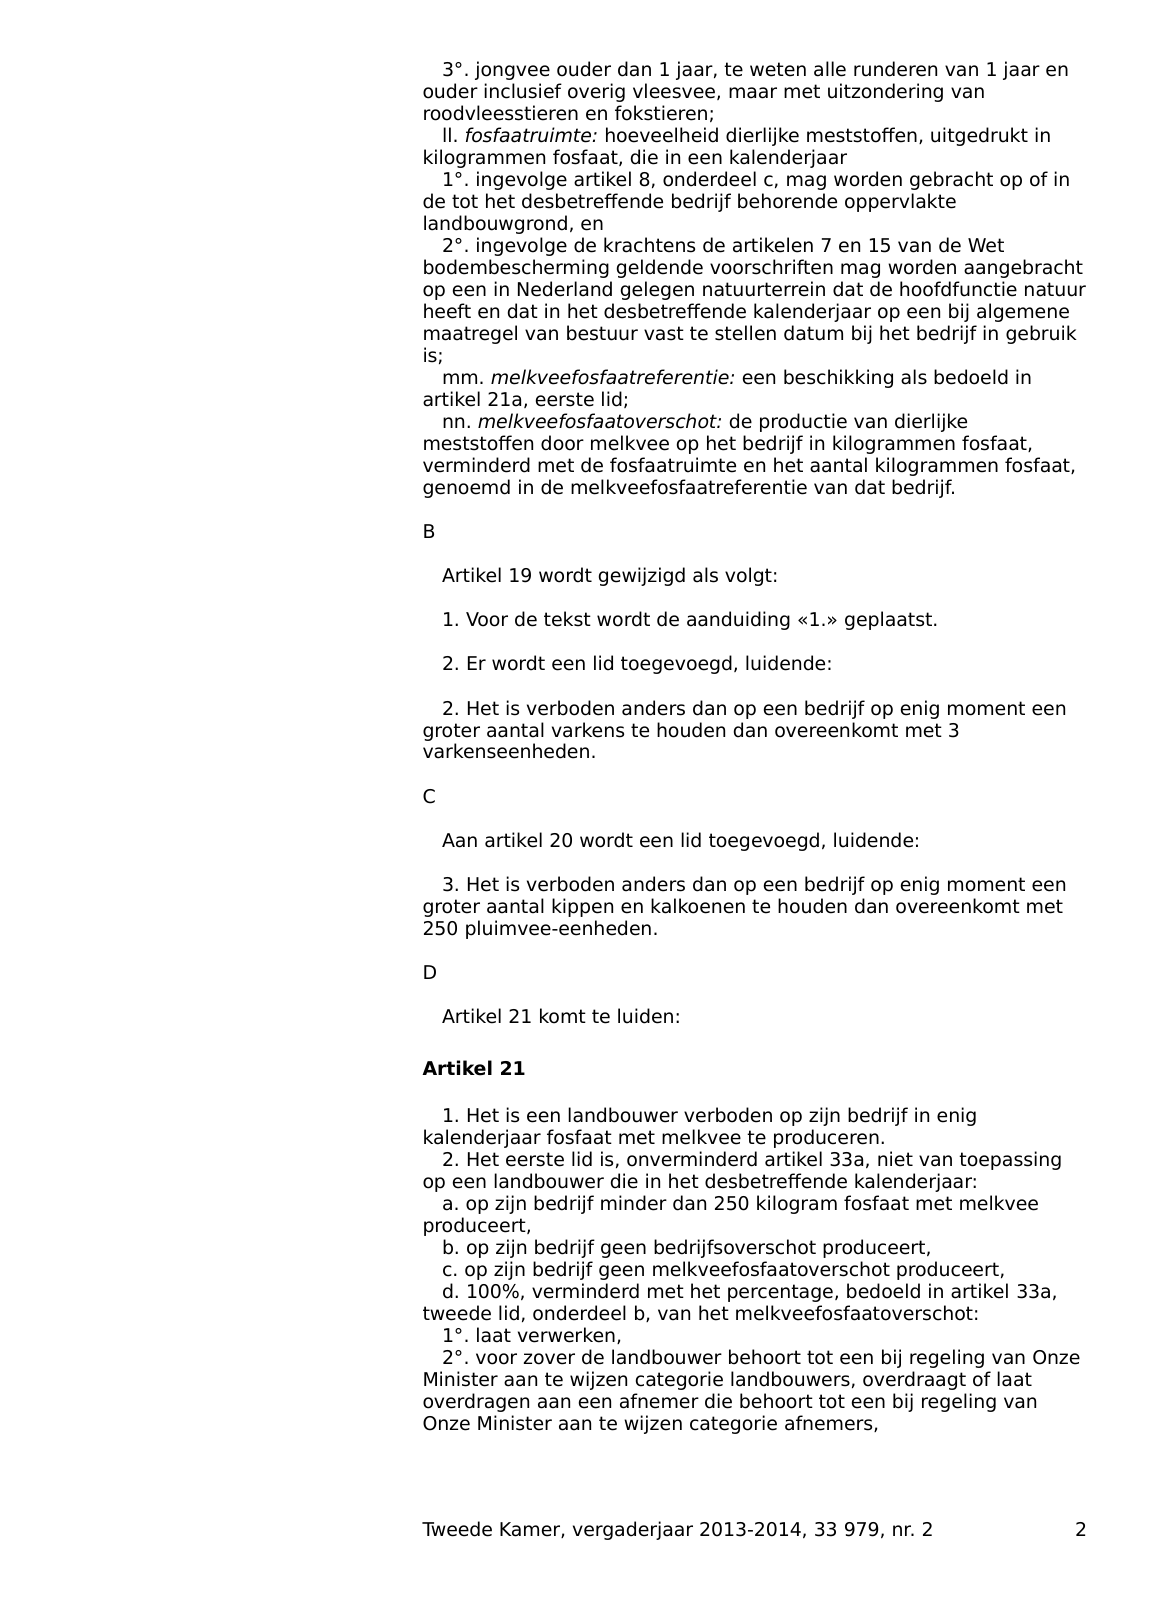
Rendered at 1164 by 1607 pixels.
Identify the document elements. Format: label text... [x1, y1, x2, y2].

text c. op zijn bedrijf geen melkveefosfaatoverschot produceert, [422, 1259, 1087, 1281]
text D [422, 962, 1087, 984]
text 3°. jongvee ouder dan 1 jaar, te weten alle runderen van 1 jaar en ouder inclusief overig vleesvee, maar met uitzondering van roodvleesstieren en fokstieren; [422, 59, 1087, 125]
text a. op zijn bedrijf minder dan 250 kilogram fosfaat met melkvee produceert, [422, 1193, 1087, 1237]
text 1. Voor de tekst wordt de aanduiding «1.» geplaatst. [422, 609, 1087, 631]
text C [422, 786, 1087, 808]
text 2. Er wordt een lid toegevoegd, luidende: [422, 653, 1087, 675]
text d. 100%, verminderd met het percentage, bedoeld in artikel 33a, tweede lid, onderdeel b, van het melkveefosfaatoverschot: [422, 1281, 1087, 1325]
text nn. melkveefosfaatoverschot: de productie van dierlijke meststoffen door melkvee op het bedrijf in kilogrammen fosfaat, verminderd met de fosfaatruimte en het aantal kilogrammen fosfaat, genoemd in de melkveefosfaatreferentie van dat bedrijf. [422, 411, 1087, 499]
text Aan artikel 20 wordt een lid toegevoegd, luidende: [422, 830, 1087, 852]
text 1°. ingevolge artikel 8, onderdeel c, mag worden gebracht op of in de tot het desbetreffende bedrijf behorende oppervlakte landbouwgrond, en [422, 169, 1087, 235]
subtitle Artikel 21 [422, 1058, 1087, 1080]
text Artikel 21 komt te luiden: [422, 1006, 1087, 1028]
text 2°. voor zover de landbouwer behoort tot een bij regeling van Onze Minister aan te wijzen categorie landbouwers, overdraagt of laat overdragen aan een afnemer die behoort tot een bij regeling van Onze Minister aan te wijzen categorie afnemers, [422, 1347, 1087, 1435]
text 1°. laat verwerken, [422, 1325, 1087, 1347]
text 2. Het eerste lid is, onverminderd artikel 33a, niet van toepassing op een landbouwer die in het desbetreffende kalenderjaar: [422, 1149, 1087, 1193]
text B [422, 521, 1087, 543]
text 2. Het is verboden anders dan op een bedrijf op enig moment een groter aantal varkens te houden dan overeenkomt met 3 varkenseenheden. [422, 697, 1087, 763]
text b. op zijn bedrijf geen bedrijfsoverschot produceert, [422, 1237, 1087, 1259]
text 1. Het is een landbouwer verboden op zijn bedrijf in enig kalenderjaar fosfaat met melkvee te produceren. [422, 1105, 1087, 1149]
text ll. fosfaatruimte: hoeveelheid dierlijke meststoffen, uitgedrukt in kilogrammen fosfaat, die in een kalenderjaar [422, 125, 1087, 169]
text 2°. ingevolge de krachtens de artikelen 7 en 15 van de Wet bodembescherming geldende voorschriften mag worden aangebracht op een in Nederland gelegen natuurterrein dat de hoofdfunctie natuur heeft en dat in het desbetreffende kalenderjaar op een bij algemene maatregel van bestuur vast te stellen datum bij het bedrijf in gebruik is; [422, 235, 1087, 367]
text mm. melkveefosfaatreferentie: een beschikking als bedoeld in artikel 21a, eerste lid; [422, 367, 1087, 411]
text 3. Het is verboden anders dan op een bedrijf op enig moment een groter aantal kippen en kalkoenen te houden dan overeenkomt met 250 pluimvee-eenheden. [422, 874, 1087, 940]
text Artikel 19 wordt gewijzigd als volgt: [422, 565, 1087, 587]
